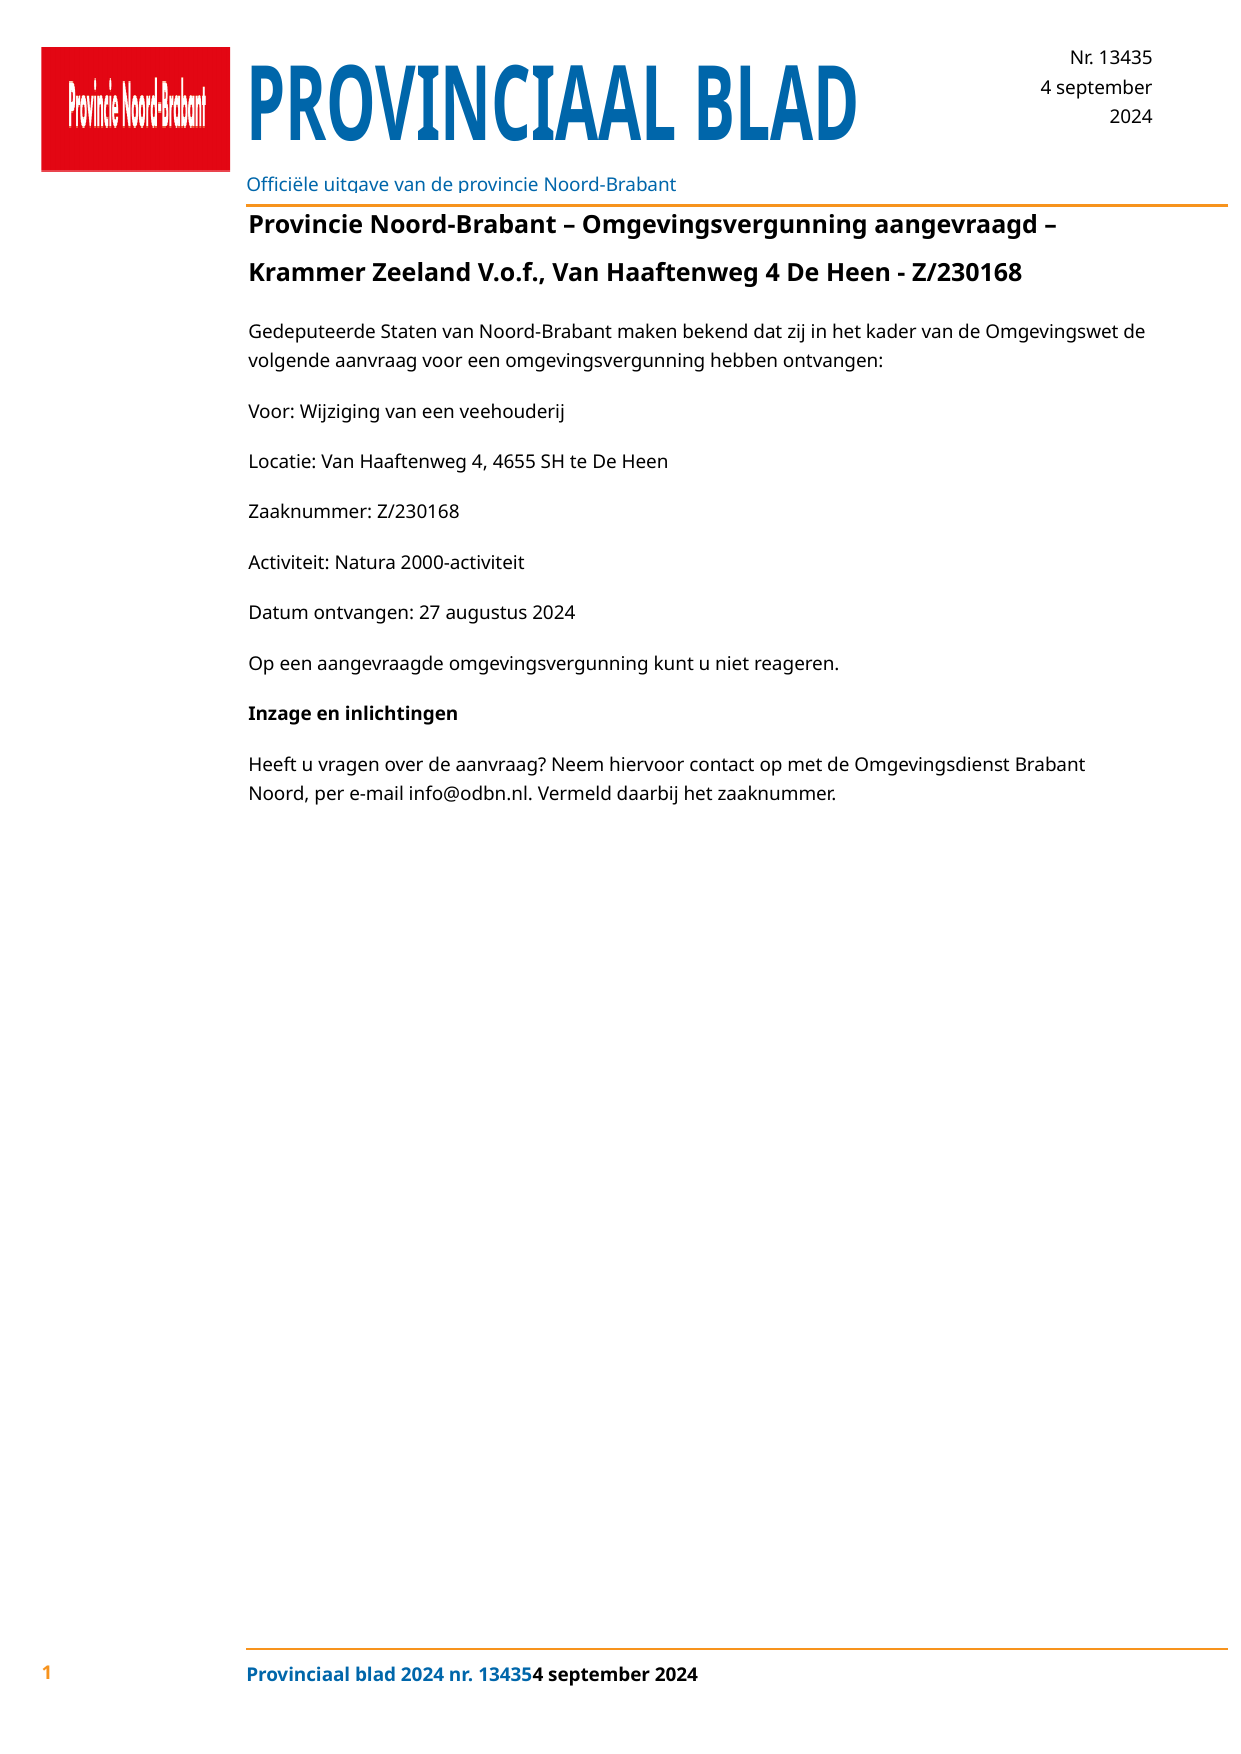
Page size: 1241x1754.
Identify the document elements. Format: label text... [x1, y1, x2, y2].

text Gedeputeerde Staten van Noord-Brabant maken bekend dat zij in het kader van de Omgevingswet de volgende aanvraag voor een omgevingsvergunning hebben ontvangen: [248, 318, 1152, 373]
text Inzage en inlichtingen [248, 700, 1152, 726]
picture [41, 47, 231, 172]
text Activiteit: Natura 2000-activiteit [248, 549, 1152, 575]
text Locatie: Van Haaftenweg 4, 4655 SH te De Heen [248, 448, 1152, 474]
text Provincie Noord-Brabant – Omgevingsvergunning aangevraagd – Krammer Zeeland V.o.f., Van Haaftenweg 4 De Heen - Z/230168 [248, 207, 1152, 288]
text Op een aangevraagde omgevingsvergunning kunt u niet reageren. [248, 650, 1152, 676]
text Zaaknummer: Z/230168 [248, 499, 1152, 524]
text Datum ontvangen: 27 augustus 2024 [248, 599, 1152, 625]
text Heeft u vragen over de aanvraag? Neem hiervoor contact op met de Omgevingsdienst Brabant Noord, per e-mail info@odbn.nl. Vermeld daarbij het zaaknummer. [248, 751, 1152, 806]
text Voor: Wijziging van een veehouderij [248, 398, 1152, 424]
